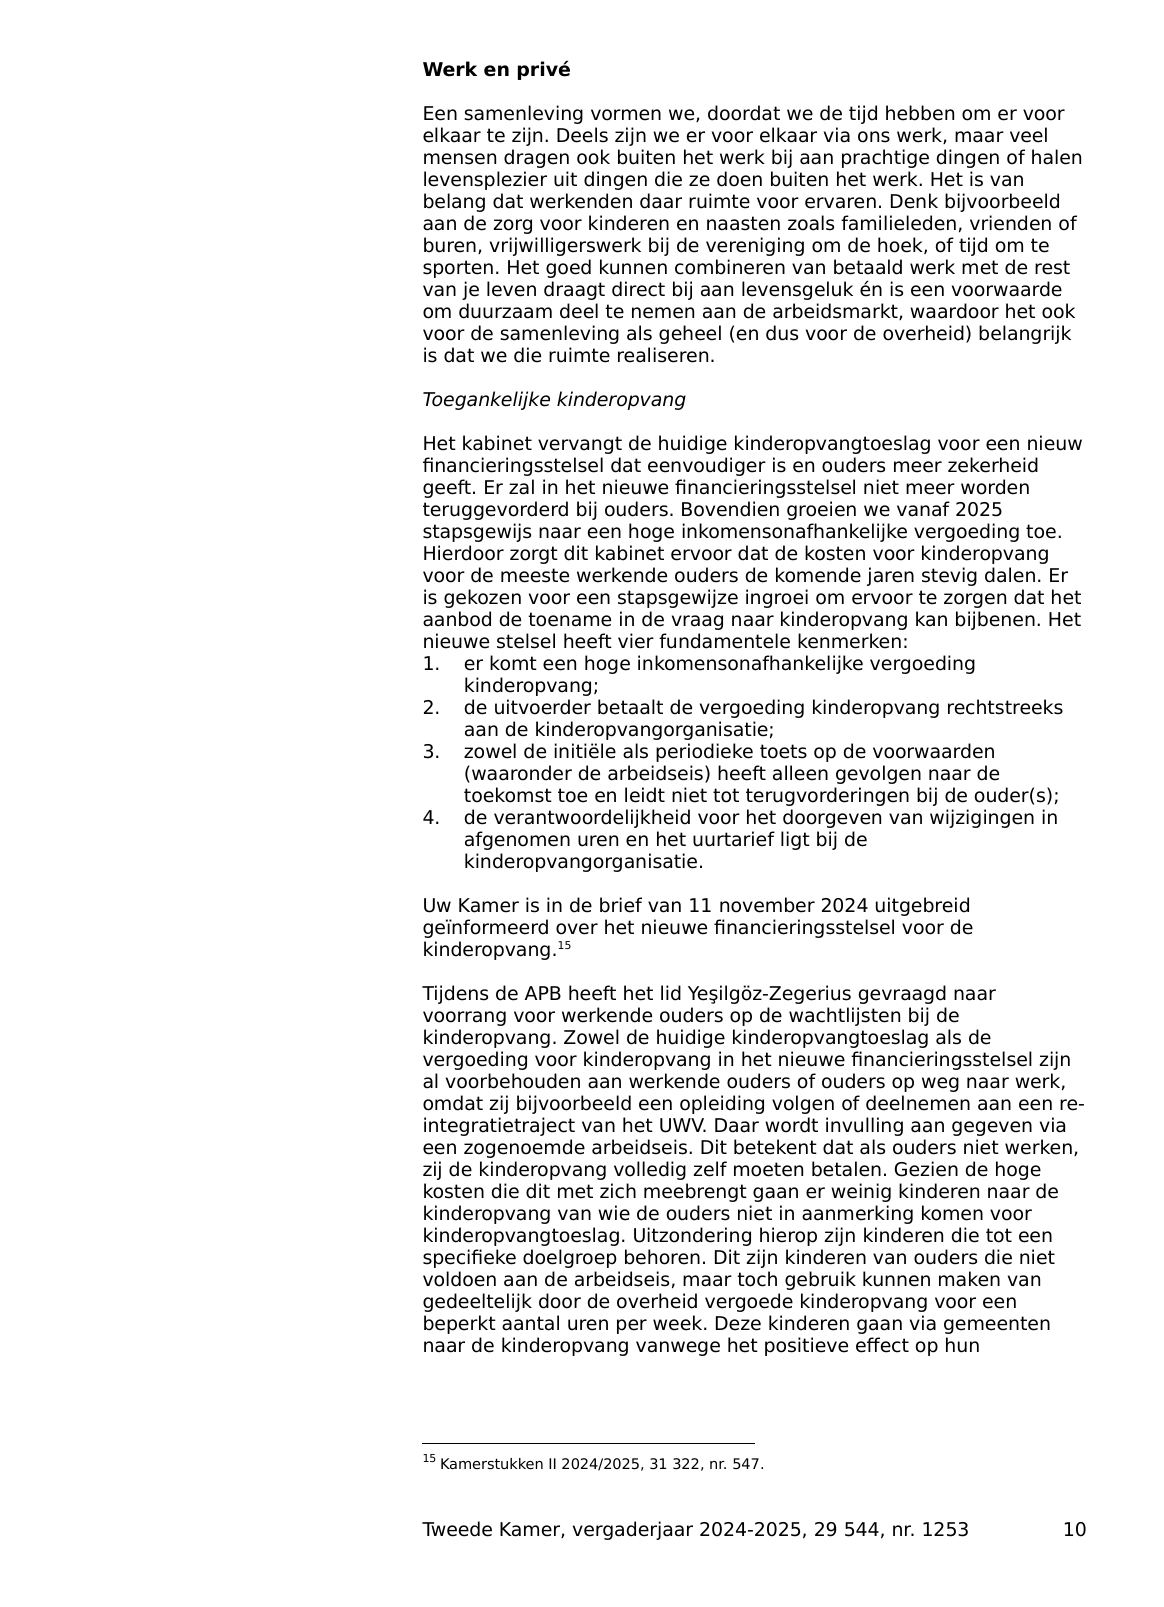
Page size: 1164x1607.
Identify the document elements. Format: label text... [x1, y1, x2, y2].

subtitle Werk en privé [422, 59, 1087, 81]
text Kamerstukken II 2024/2025, 31 322, nr. 547. [422, 1452, 1087, 1474]
text 1. er komt een hoge inkomensonafhankelijke vergoeding kinderopvang; [422, 653, 1087, 697]
text Het kabinet vervangt de huidige kinderopvangtoeslag voor een nieuw financieringsstelsel dat eenvoudiger is en ouders meer zekerheid geeft. Er zal in het nieuwe financieringsstelsel niet meer worden teruggevorderd bij ouders. Bovendien groeien we vanaf 2025 stapsgewijs naar een hoge inkomensonafhankelijke vergoeding toe. Hierdoor zorgt dit kabinet ervoor dat de kosten voor kinderopvang voor de meeste werkende ouders de komende jaren stevig dalen. Er is gekozen voor een stapsgewijze ingroei om ervoor te zorgen dat het aanbod de toename in de vraag naar kinderopvang kan bijbenen. Het nieuwe stelsel heeft vier fundamentele kenmerken: [422, 433, 1087, 653]
text 2. de uitvoerder betaalt de vergoeding kinderopvang rechtstreeks aan de kinderopvangorganisatie; [422, 697, 1087, 741]
subtitle Toegankelijke kinderopvang [422, 389, 1087, 411]
text 4. de verantwoordelijkheid voor het doorgeven van wijzigingen in afgenomen uren en het uurtarief ligt bij de kinderopvangorganisatie. [422, 807, 1087, 873]
text Een samenleving vormen we, doordat we de tijd hebben om er voor elkaar te zijn. Deels zijn we er voor elkaar via ons werk, maar veel mensen dragen ook buiten het werk bij aan prachtige dingen of halen levensplezier uit dingen die ze doen buiten het werk. Het is van belang dat werkenden daar ruimte voor ervaren. Denk bijvoorbeeld aan de zorg voor kinderen en naasten zoals familieleden, vrienden of buren, vrijwilligerswerk bij de vereniging om de hoek, of tijd om te sporten. Het goed kunnen combineren van betaald werk met de rest van je leven draagt direct bij aan levensgeluk én is een voorwaarde om duurzaam deel te nemen aan de arbeidsmarkt, waardoor het ook voor de samenleving als geheel (en dus voor de overheid) belangrijk is dat we die ruimte realiseren. [422, 103, 1087, 367]
text Uw Kamer is in de brief van 11 november 2024 uitgebreid geïnformeerd over het nieuwe financieringsstelsel voor de kinderopvang. [422, 895, 1087, 961]
text Tijdens de APB heeft het lid Yeşilgöz-Zegerius gevraagd naar voorrang voor werkende ouders op de wachtlijsten bij de kinderopvang. Zowel de huidige kinderopvangtoeslag als de vergoeding voor kinderopvang in het nieuwe financieringsstelsel zijn al voorbehouden aan werkende ouders of ouders op weg naar werk, omdat zij bijvoorbeeld een opleiding volgen of deelnemen aan een re-integratietraject van het UWV. Daar wordt invulling aan gegeven via een zogenoemde arbeidseis. Dit betekent dat als ouders niet werken, zij de kinderopvang volledig zelf moeten betalen. Gezien de hoge kosten die dit met zich meebrengt gaan er weinig kinderen naar de kinderopvang van wie de ouders niet in aanmerking komen voor kinderopvangtoeslag. Uitzondering hierop zijn kinderen die tot een specifieke doelgroep behoren. Dit zijn kinderen van ouders die niet voldoen aan de arbeidseis, maar toch gebruik kunnen maken van gedeeltelijk door de overheid vergoede kinderopvang voor een beperkt aantal uren per week. Deze kinderen gaan via gemeenten naar de kinderopvang vanwege het positieve effect op hun [422, 983, 1087, 1357]
text 3. zowel de initiële als periodieke toets op de voorwaarden (waaronder de arbeidseis) heeft alleen gevolgen naar de toekomst toe en leidt niet tot terugvorderingen bij de ouder(s); [422, 741, 1087, 807]
